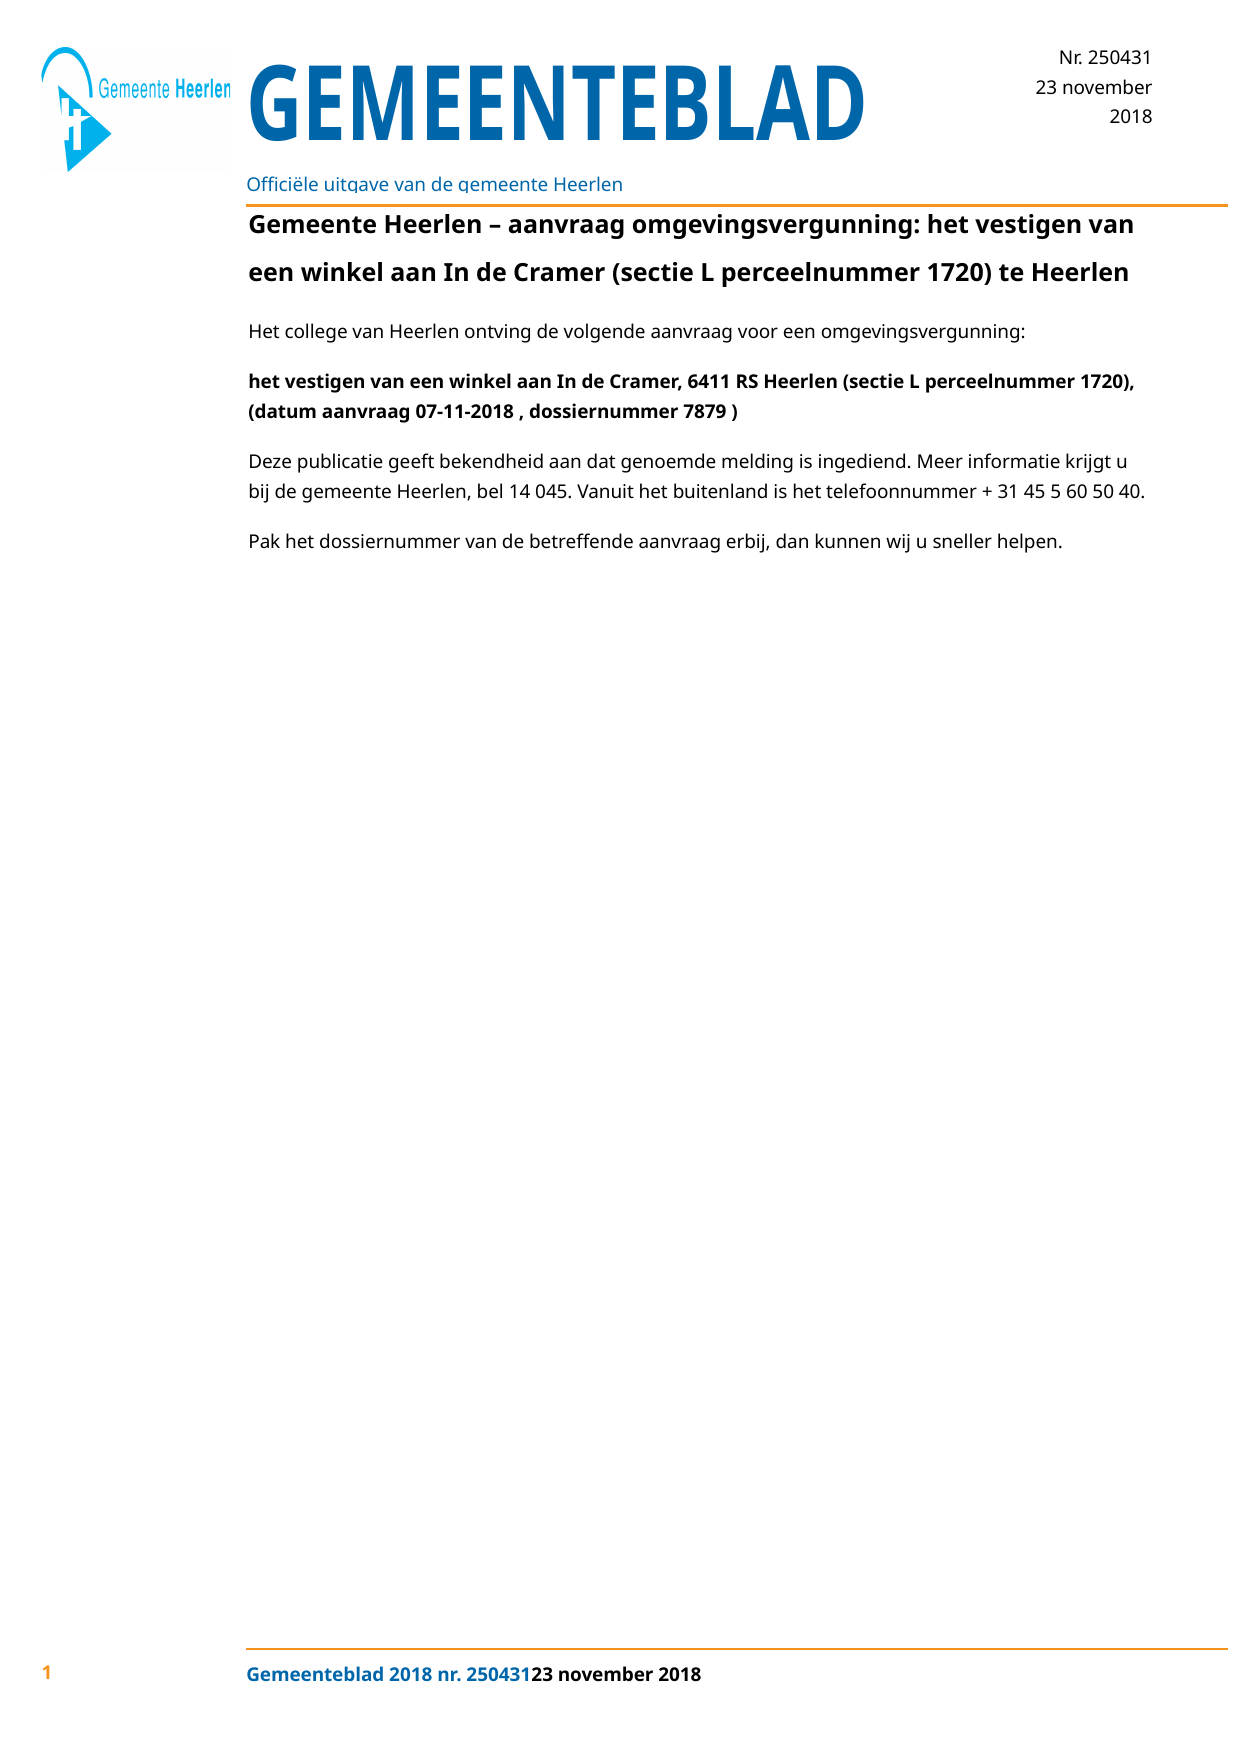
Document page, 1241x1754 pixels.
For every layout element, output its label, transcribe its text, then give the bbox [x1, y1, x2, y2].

text Pak het dossiernummer van de betreffende aanvraag erbij, dan kunnen wij u sneller helpen. [248, 528, 1152, 554]
text Deze publicatie geeft bekendheid aan dat genoemde melding is ingediend. Meer informatie krijgt u bij de gemeente Heerlen, bel 14 045. Vanuit het buitenland is het telefoonnummer + 31 45 5 60 50 40. [248, 448, 1152, 504]
picture [41, 47, 58, 70]
text Gemeente Heerlen – aanvraag omgevingsvergunning: het vestigen van een winkel aan In de Cramer (sectie L perceelnummer 1720) te Heerlen [248, 207, 1152, 288]
text het vestigen van een winkel aan In de Cramer, 6411 RS Heerlen (sectie L perceelnummer 1720), (datum aanvraag 07-11-2018 , dossiernummer 7879 ) [248, 368, 1152, 424]
picture [41, 47, 231, 172]
text Het college van Heerlen ontving de volgende aanvraag voor een omgevingsvergunning: [248, 318, 1152, 344]
